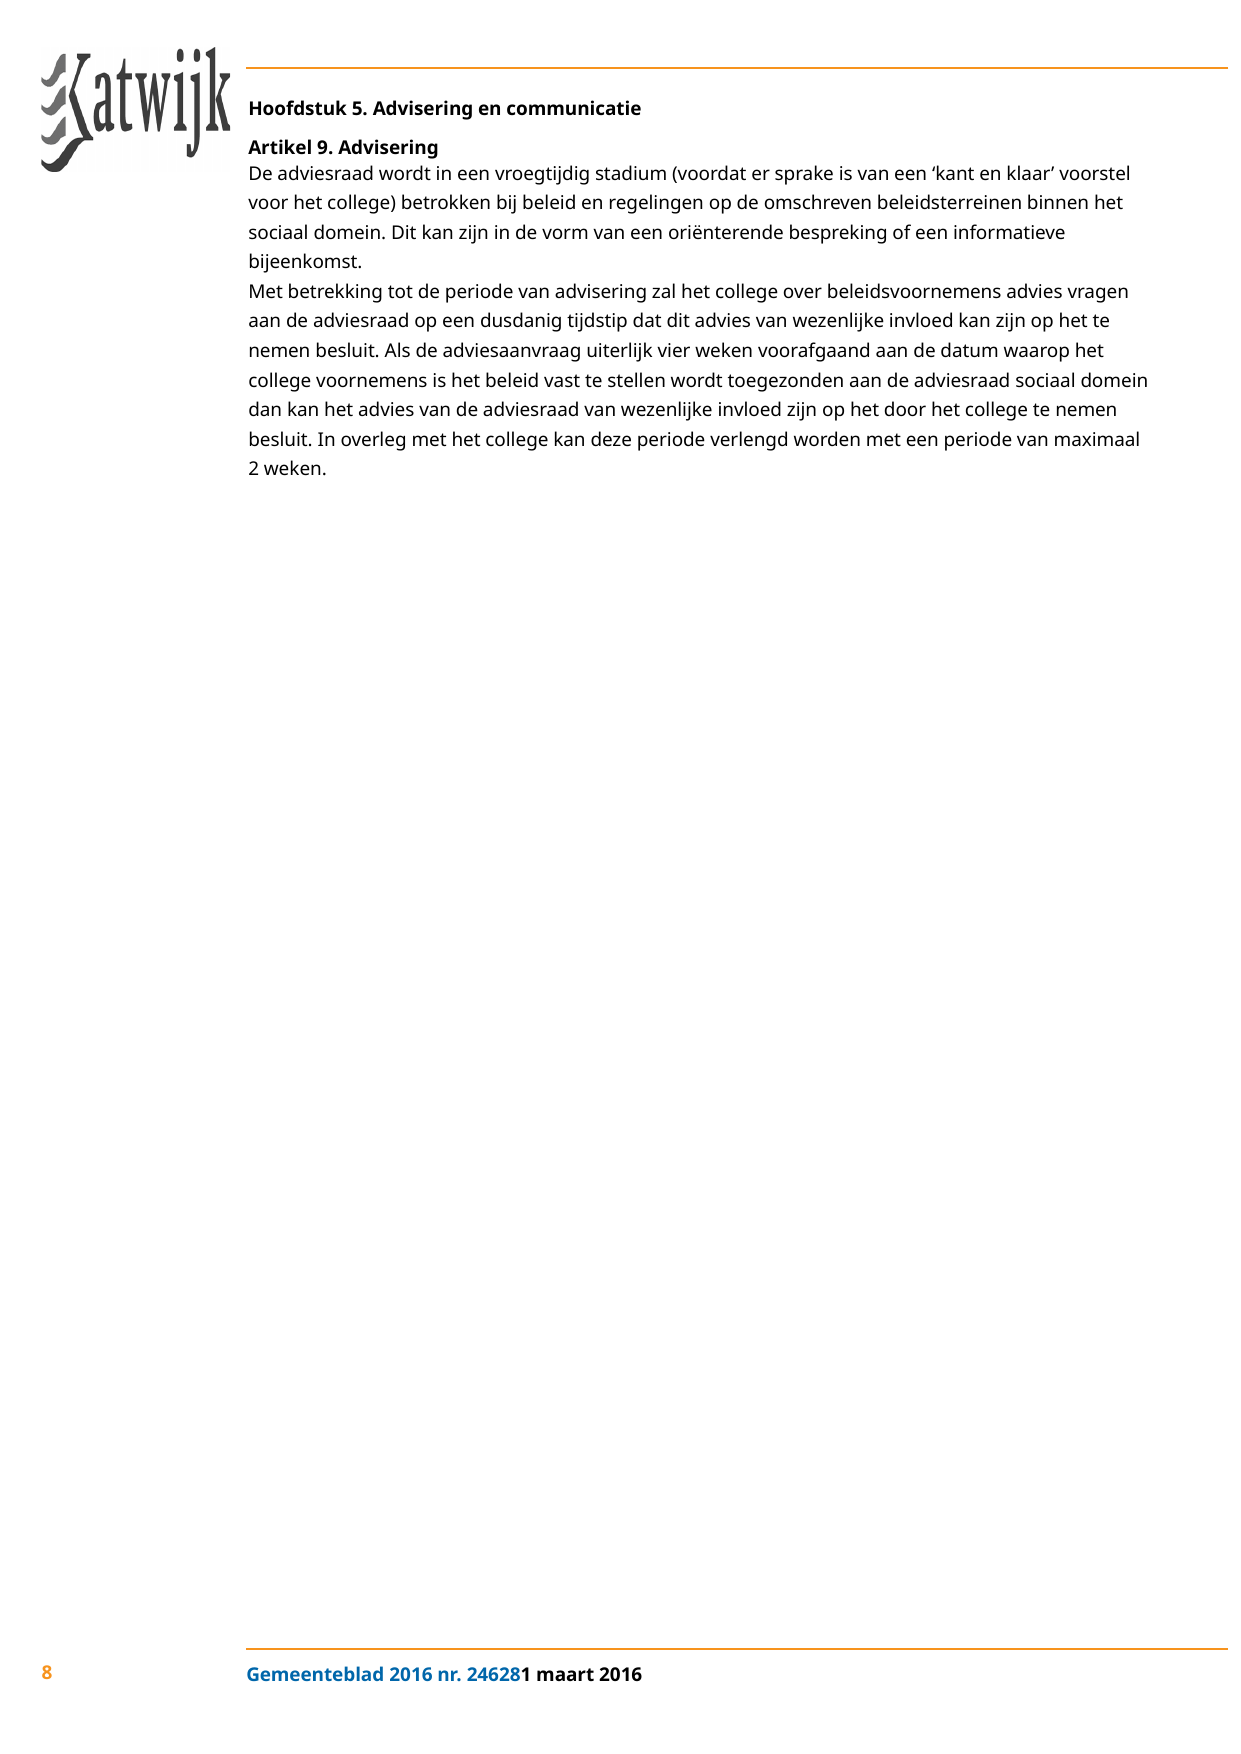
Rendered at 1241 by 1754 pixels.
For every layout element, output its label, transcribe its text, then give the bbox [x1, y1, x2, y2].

picture [41, 47, 231, 172]
text De adviesraad wordt in een vroegtijdig stadium (voordat er sprake is van een ‘kant en klaar’ voorstel voor het college) betrokken bij beleid en regelingen op de omschreven beleidsterreinen binnen het sociaal domein. Dit kan zijn in de vorm van een oriënterende bespreking of een informatieve bijeenkomst. [248, 160, 1152, 274]
text Artikel 9. Advisering [248, 134, 1152, 160]
text Hoofdstuk 5. Advisering en communicatie [248, 95, 1152, 121]
text Met betrekking tot de periode van advisering zal het college over beleidsvoornemens advies vragen aan de adviesraad op een dusdanig tijdstip dat dit advies van wezenlijke invloed kan zijn op het te nemen besluit. Als de adviesaanvraag uiterlijk vier weken voorafgaand aan de datum waarop het college voornemens is het beleid vast te stellen wordt toegezonden aan de adviesraad sociaal domein dan kan het advies van de adviesraad van wezenlijke invloed zijn op het door het college te nemen besluit. In overleg met het college kan deze periode verlengd worden met een periode van maximaal 2 weken. [248, 278, 1152, 481]
